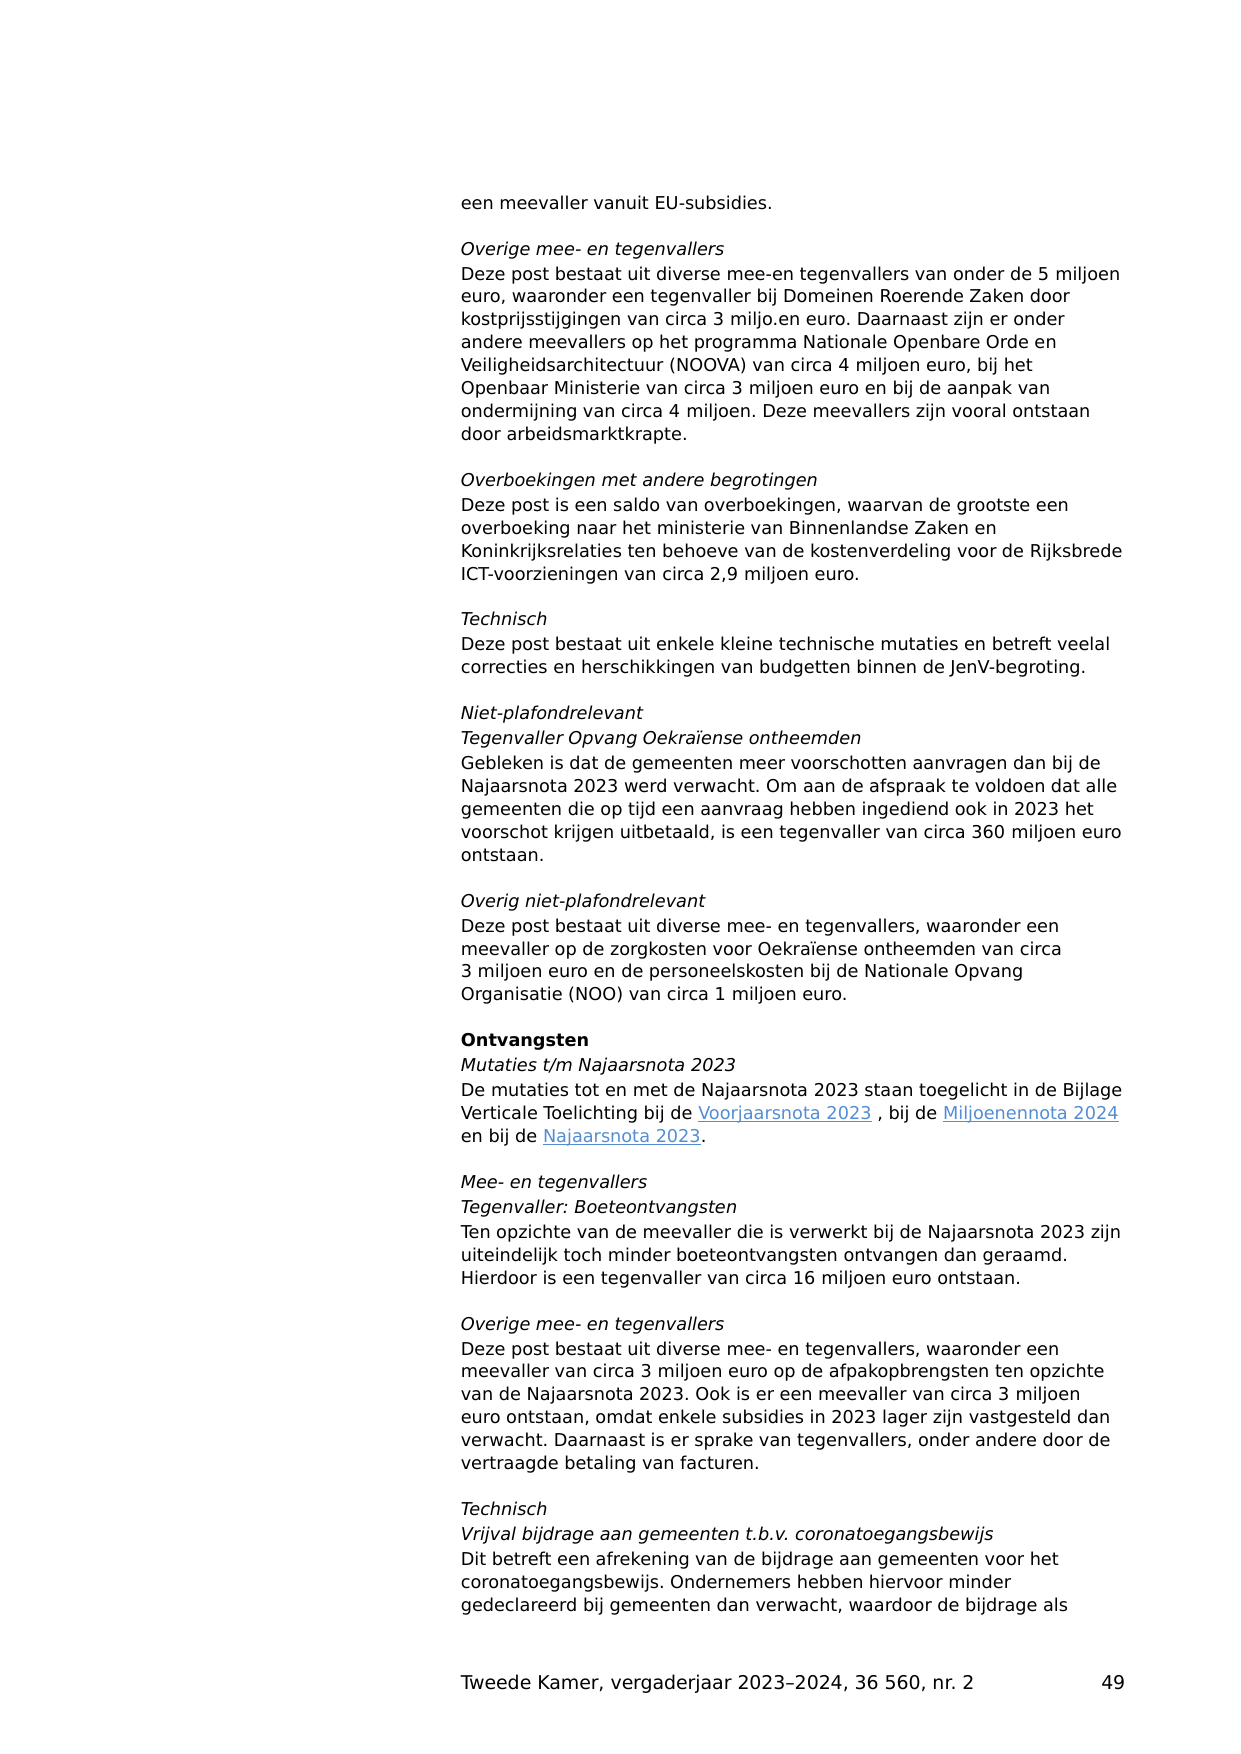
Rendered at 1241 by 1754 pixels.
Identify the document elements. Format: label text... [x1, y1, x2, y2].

text Ten opzichte van de meevaller die is verwerkt bij de Najaarsnota 2023 zijn uiteindelijk toch minder boeteontvangsten ontvangen dan geraamd. Hierdoor is een tegenvaller van circa 16 miljoen euro ontstaan. [461, 1220, 1125, 1289]
text Overboekingen met andere begrotingen [461, 468, 1125, 491]
text Mee- en tegenvallers [461, 1170, 1125, 1193]
text Deze post bestaat uit diverse mee-en tegenvallers van onder de 5 miljoen euro, waaronder een tegenvaller bij Domeinen Roerende Zaken door kostprijsstijgingen van circa 3 miljo.en euro. Daarnaast zijn er onder andere meevallers op het programma Nationale Openbare Orde en Veiligheidsarchitectuur (NOOVA) van circa 4 miljoen euro, bij het Openbaar Ministerie van circa 3 miljoen euro en bij de aanpak van ondermijning van circa 4 miljoen. Deze meevallers zijn vooral ontstaan door arbeidsmarktkrapte. [461, 262, 1125, 445]
text Gebleken is dat de gemeenten meer voorschotten aanvragen dan bij de Najaarsnota 2023 werd verwacht. Om aan de afspraak te voldoen dat alle gemeenten die op tijd een aanvraag hebben ingediend ook in 2023 het voorschot krijgen uitbetaald, is een tegenvaller van circa 360 miljoen euro ontstaan. [461, 751, 1125, 866]
text Niet-plafondrelevant [461, 701, 1125, 724]
text Mutaties t/m Najaarsnota 2023 [461, 1053, 1125, 1076]
text De mutaties tot en met de Najaarsnota 2023 staan toegelicht in de Bijlage Verticale Toelichting bij de Voorjaarsnota 2023 , bij de Miljoenennota 2024 en bij de Najaarsnota 2023. [461, 1078, 1125, 1147]
text Deze post is een saldo van overboekingen, waarvan de grootste een overboeking naar het ministerie van Binnenlandse Zaken en Koninkrijksrelaties ten behoeve van de kostenverdeling voor de Rijksbrede ICT-voorzieningen van circa 2,9 miljoen euro. [461, 493, 1125, 584]
text Overige mee- en tegenvallers [461, 1312, 1125, 1334]
text Deze post bestaat uit diverse mee- en tegenvallers, waaronder een meevaller op de zorgkosten voor Oekraïense ontheemden van circa 3 miljoen euro en de personeelskosten bij de Nationale Opvang Organisatie (NOO) van circa 1 miljoen euro. [461, 914, 1125, 1005]
text Dit betreft een afrekening van de bijdrage aan gemeenten voor het coronatoegangsbewijs. Ondernemers hebben hiervoor minder gedeclareerd bij gemeenten dan verwacht, waardoor de bijdrage als [461, 1547, 1125, 1616]
text Ontvangsten [461, 1028, 1125, 1051]
text Overige mee- en tegenvallers [461, 237, 1125, 259]
text een meevaller vanuit EU-subsidies. [461, 191, 1125, 214]
text Tegenvaller: Boeteontvangsten [461, 1195, 1125, 1218]
text Deze post bestaat uit diverse mee- en tegenvallers, waaronder een meevaller van circa 3 miljoen euro op de afpakopbrengsten ten opzichte van de Najaarsnota 2023. Ook is er een meevaller van circa 3 miljoen euro ontstaan, omdat enkele subsidies in 2023 lager zijn vastgesteld dan verwacht. Daarnaast is er sprake van tegenvallers, onder andere door de vertraagde betaling van facturen. [461, 1337, 1125, 1474]
text Technisch [461, 1497, 1125, 1520]
text Deze post bestaat uit enkele kleine technische mutaties en betreft veelal correcties en herschikkingen van budgetten binnen de JenV-begroting. [461, 632, 1125, 678]
text Tegenvaller Opvang Oekraïense ontheemden [461, 726, 1125, 749]
text Vrijval bijdrage aan gemeenten t.b.v. coronatoegangsbewijs [461, 1522, 1125, 1545]
text Technisch [461, 607, 1125, 630]
text Overig niet-plafondrelevant [461, 889, 1125, 912]
